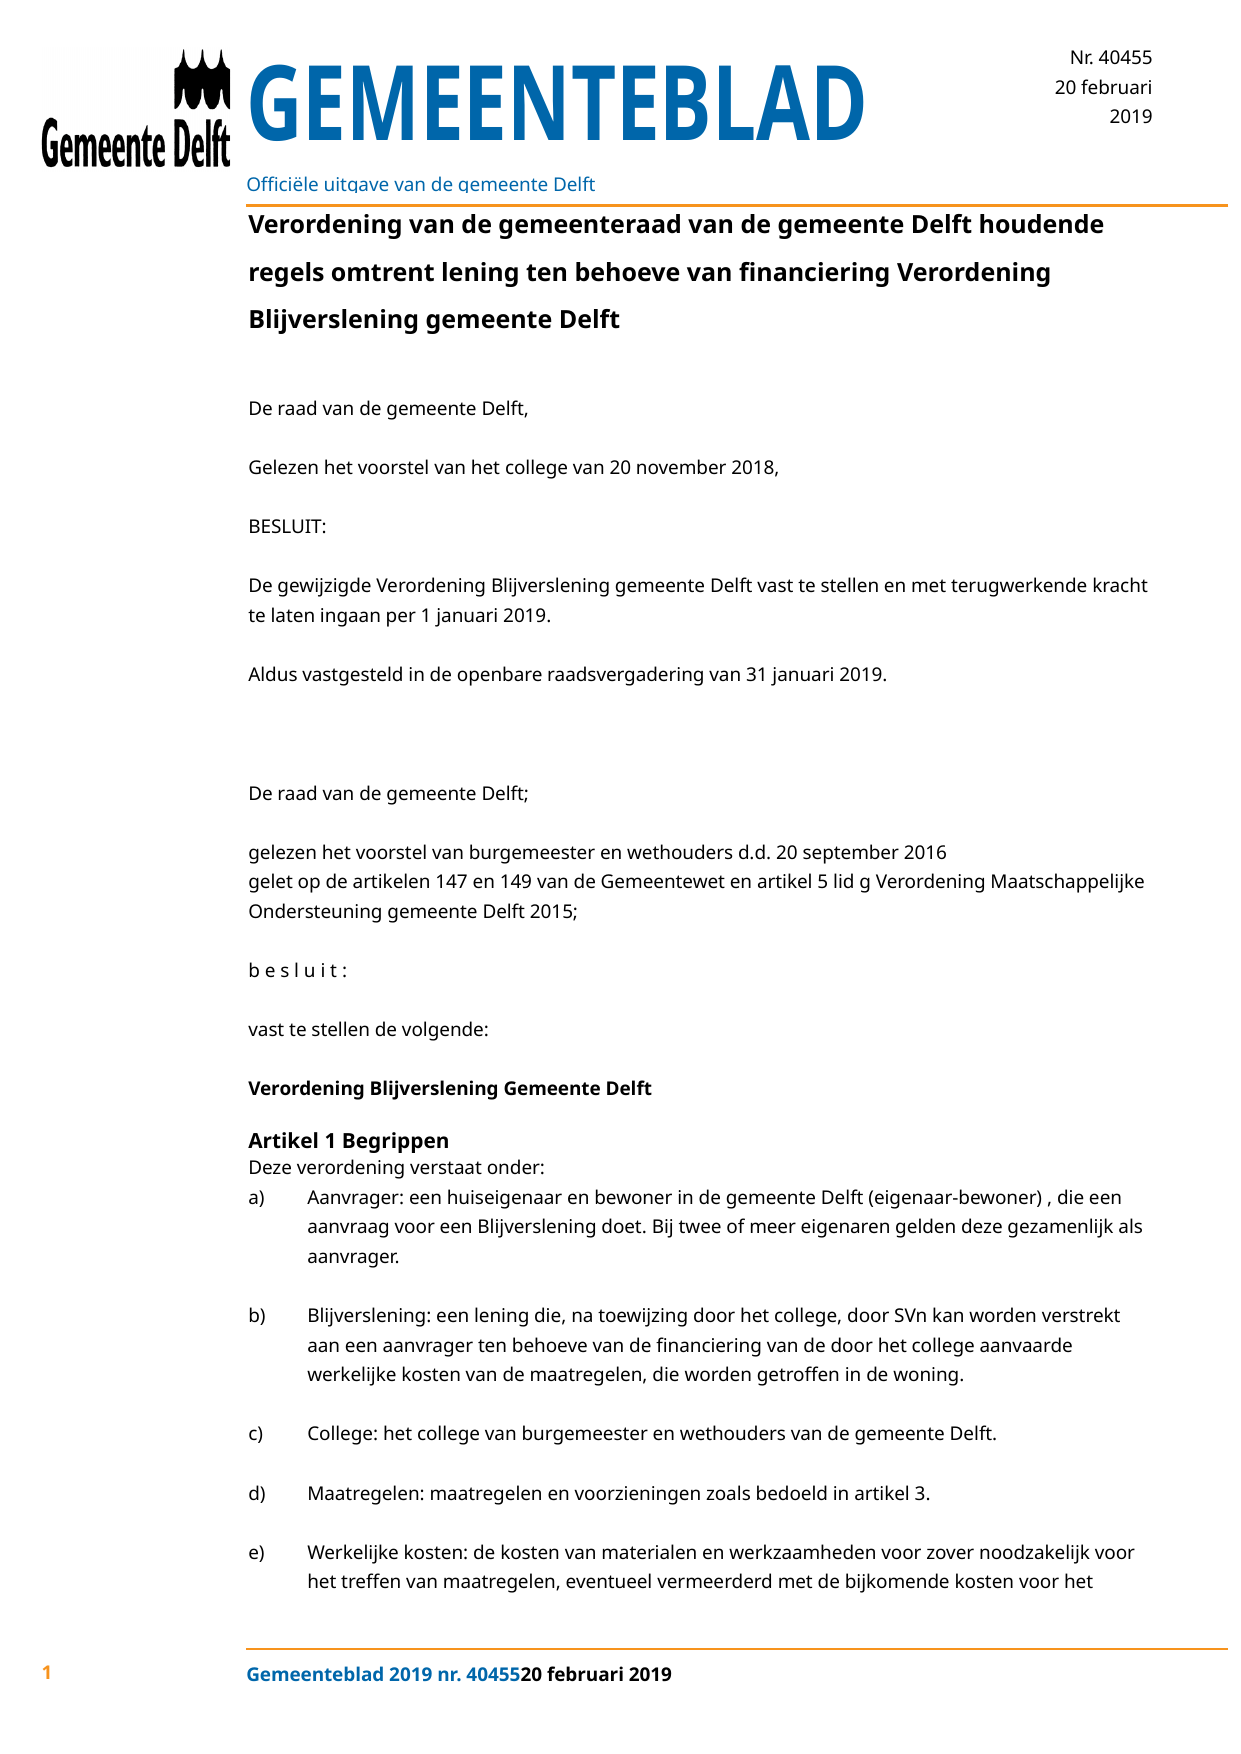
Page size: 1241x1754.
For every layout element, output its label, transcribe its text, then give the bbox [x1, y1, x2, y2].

text Aldus vastgesteld in de openbare raadsvergadering van 31 januari 2019. [248, 661, 1152, 687]
list Maatregelen: maatregelen en voorzieningen zoals bedoeld in artikel 3. [248, 1480, 1152, 1506]
text Verordening van de gemeenteraad van de gemeente Delft houdende regels omtrent lening ten behoeve van financiering Verordening Blijverslening gemeente Delft [248, 207, 1152, 336]
text De gewijzigde Verordening Blijverslening gemeente Delft vast te stellen en met terugwerkende kracht te laten ingaan per 1 januari 2019. [248, 573, 1152, 628]
text gelet op de artikelen 147 en 149 van de Gemeentewet en artikel 5 lid g Verordening Maatschappelijke Ondersteuning gemeente Delft 2015; [248, 868, 1152, 924]
list Aanvrager: een huiseigenaar en bewoner in de gemeente Delft (eigenaar-bewoner) , die een aanvraag voor een Blijverslening doet. Bij twee of meer eigenaren gelden deze gezamenlijk als aanvrager. [248, 1184, 1152, 1269]
text vast te stellen de volgende: [248, 1016, 1152, 1042]
list Blijverslening: een lening die, na toewijzing door het college, door SVn kan worden verstrekt aan een aanvrager ten behoeve van de financiering van de door het college aanvaarde werkelijke kosten van de maatregelen, die worden getroffen in de woning. [248, 1302, 1152, 1387]
text De raad van de gemeente Delft; [248, 780, 1152, 805]
list College: het college van burgemeester en wethouders van de gemeente Delft. [248, 1421, 1152, 1446]
text Artikel 1 Begrippen [248, 1126, 1152, 1154]
text b e s l u i t : [248, 957, 1152, 983]
text BESLUIT: [248, 513, 1152, 539]
text Deze verordening verstaat onder: [248, 1154, 1152, 1180]
text gelezen het voorstel van burgemeester en wethouders d.d. 20 september 2016 [248, 839, 1152, 864]
list Werkelijke kosten: de kosten van materialen en werkzaamheden voor zover noodzakelijk voor het treffen van maatregelen, eventueel vermeerderd met de bijkomende kosten voor het [248, 1539, 1152, 1594]
text De raad van de gemeente Delft, [248, 395, 1152, 421]
text Gelezen het voorstel van het college van 20 november 2018, [248, 454, 1152, 480]
text Verordening Blijverslening Gemeente Delft [248, 1076, 1152, 1101]
picture [41, 47, 231, 172]
